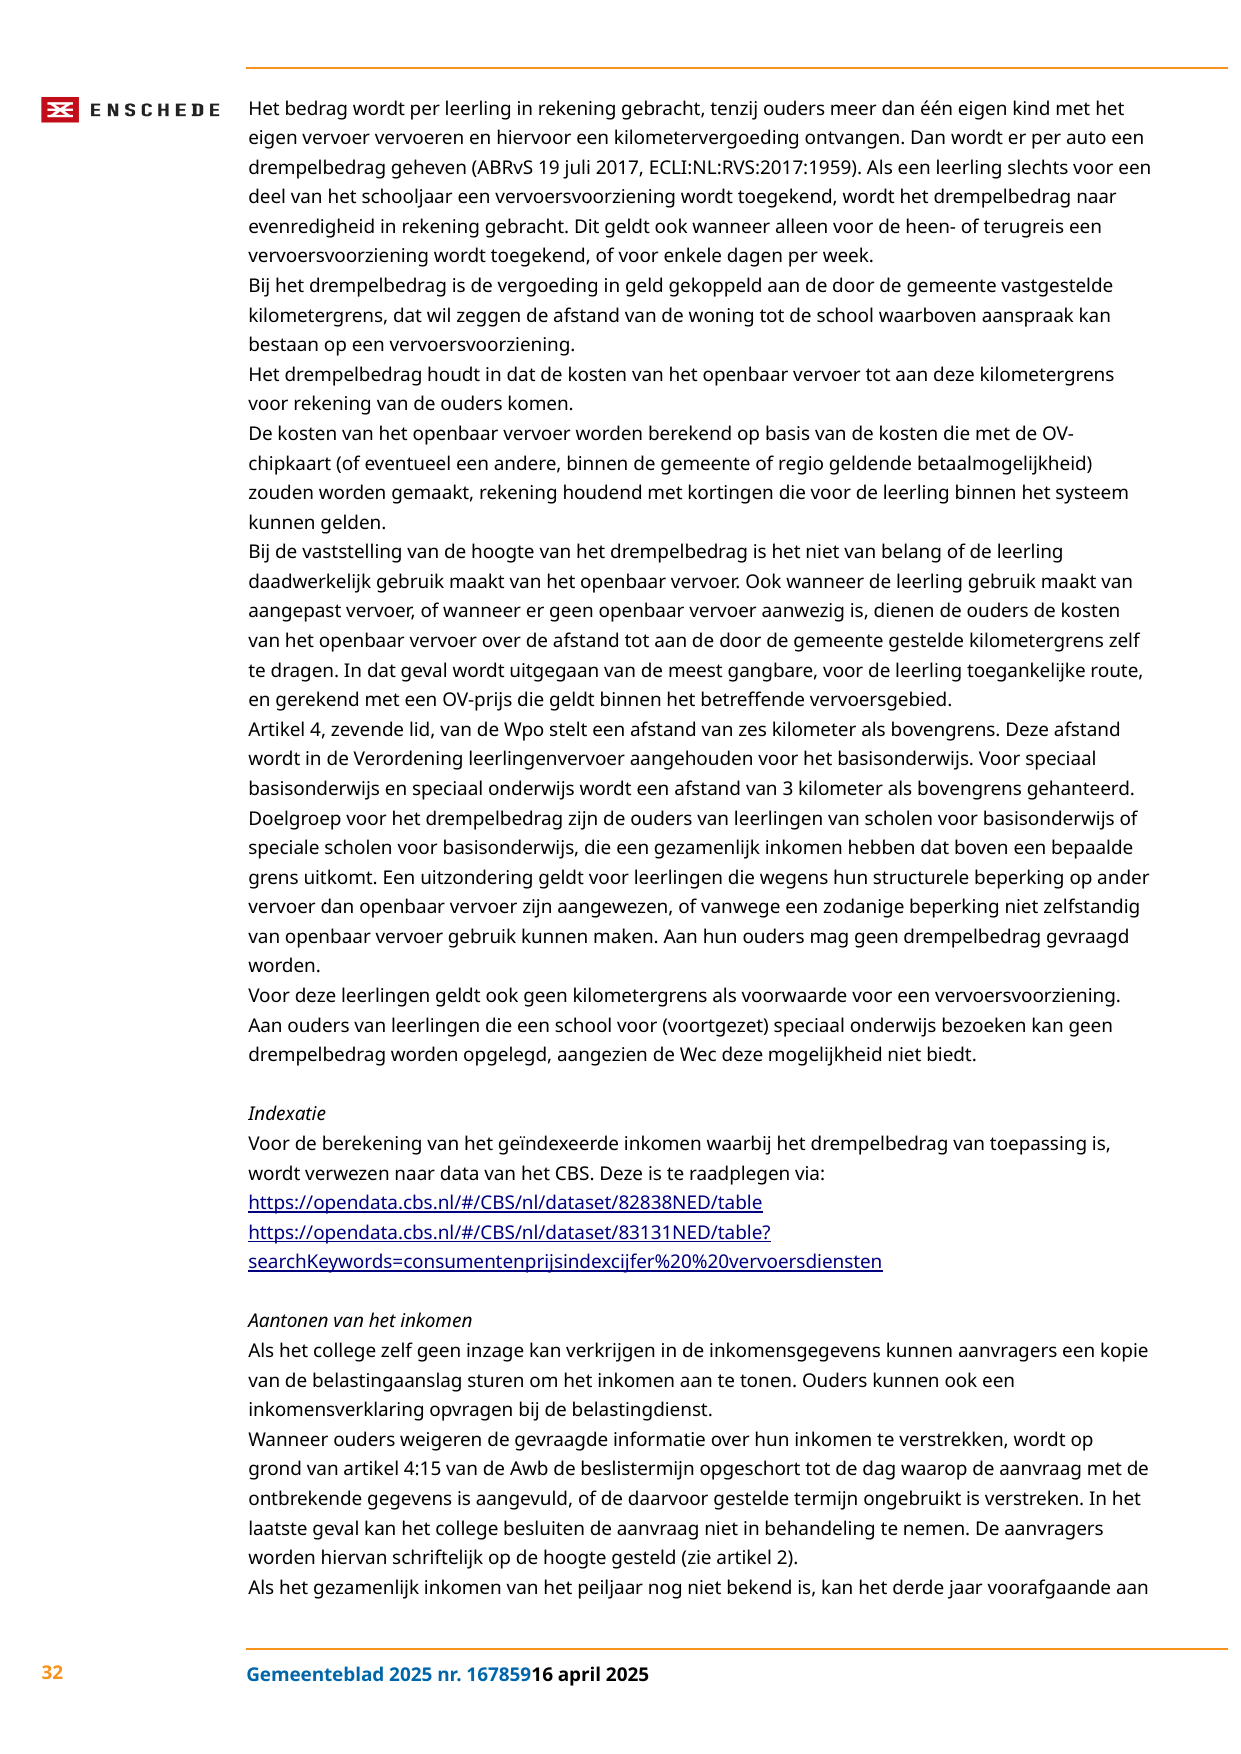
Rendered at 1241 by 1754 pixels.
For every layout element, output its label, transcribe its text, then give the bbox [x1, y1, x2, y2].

text De kosten van het openbaar vervoer worden berekend op basis van de kosten die met de OV-chipkaart (of eventueel een andere, binnen de gemeente of regio geldende betaalmogelijkheid) zouden worden gemaakt, rekening houdend met kortingen die voor de leerling binnen het systeem kunnen gelden. [248, 420, 1152, 535]
text Artikel 4, zevende lid, van de Wpo stelt een afstand van zes kilometer als bovengrens. Deze afstand wordt in de Verordening leerlingenvervoer aangehouden voor het basisonderwijs. Voor speciaal basisonderwijs en speciaal onderwijs wordt een afstand van 3 kilometer als bovengrens gehanteerd. [248, 716, 1152, 801]
text Voor deze leerlingen geldt ook geen kilometergrens als voorwaarde voor een vervoersvoorziening. [248, 982, 1152, 1008]
text Indexatie [248, 1101, 1152, 1126]
text Het drempelbedrag houdt in dat de kosten van het openbaar vervoer tot aan deze kilometergrens voor rekening van de ouders komen. [248, 361, 1152, 416]
picture [41, 47, 231, 172]
text https://opendata.cbs.nl/#/CBS/nl/dataset/83131NED/table?searchKeywords=consumentenprijsindexcijfer%20%20vervoersdiensten [248, 1219, 1152, 1274]
text Wanneer ouders weigeren de gevraagde informatie over hun inkomen te verstrekken, wordt op grond van artikel 4:15 van de Awb de beslistermijn opgeschort tot de dag waarop de aanvraag met de ontbrekende gegevens is aangevuld, of de daarvoor gestelde termijn ongebruikt is verstreken. In het laatste geval kan het college besluiten de aanvraag niet in behandeling te nemen. De aanvragers worden hiervan schriftelijk op de hoogte gesteld (zie artikel 2). [248, 1426, 1152, 1570]
text Als het gezamenlijk inkomen van het peiljaar nog niet bekend is, kan het derde jaar voorafgaande aan [248, 1574, 1152, 1600]
text Bij de vaststelling van de hoogte van het drempelbedrag is het niet van belang of de leerling daadwerkelijk gebruik maakt van het openbaar vervoer. Ook wanneer de leerling gebruik maakt van aangepast vervoer, of wanneer er geen openbaar vervoer aanwezig is, dienen de ouders de kosten van het openbaar vervoer over de afstand tot aan de door de gemeente gestelde kilometergrens zelf te dragen. In dat geval wordt uitgegaan van de meest gangbare, voor de leerling toegankelijke route, en gerekend met een OV-prijs die geldt binnen het betreffende vervoersgebied. [248, 538, 1152, 712]
text Aantonen van het inkomen [248, 1308, 1152, 1333]
text Als het college zelf geen inzage kan verkrijgen in de inkomensgegevens kunnen aanvragers een kopie van de belastingaanslag sturen om het inkomen aan te tonen. Ouders kunnen ook een inkomensverklaring opvragen bij de belastingdienst. [248, 1337, 1152, 1422]
text https://opendata.cbs.nl/#/CBS/nl/dataset/82838NED/table [248, 1189, 1152, 1215]
text Voor de berekening van het geïndexeerde inkomen waarbij het drempelbedrag van toepassing is, wordt verwezen naar data van het CBS. Deze is te raadplegen via: [248, 1130, 1152, 1186]
text Aan ouders van leerlingen die een school voor (voortgezet) speciaal onderwijs bezoeken kan geen drempelbedrag worden opgelegd, aangezien de Wec deze mogelijkheid niet biedt. [248, 1012, 1152, 1067]
text Bij het drempelbedrag is de vergoeding in geld gekoppeld aan de door de gemeente vastgestelde kilometergrens, dat wil zeggen de afstand van de woning tot de school waarboven aanspraak kan bestaan op een vervoersvoorziening. [248, 272, 1152, 357]
text Het bedrag wordt per leerling in rekening gebracht, tenzij ouders meer dan één eigen kind met het eigen vervoer vervoeren en hiervoor een kilometervergoeding ontvangen. Dan wordt er per auto een drempelbedrag geheven (ABRvS 19 juli 2017, ECLI:NL:RVS:2017:1959). Als een leerling slechts voor een deel van het schooljaar een vervoersvoorziening wordt toegekend, wordt het drempelbedrag naar evenredigheid in rekening gebracht. Dit geldt ook wanneer alleen voor de heen- of terugreis een vervoersvoorziening wordt toegekend, of voor enkele dagen per week. [248, 95, 1152, 268]
text Doelgroep voor het drempelbedrag zijn de ouders van leerlingen van scholen voor basisonderwijs of speciale scholen voor basisonderwijs, die een gezamenlijk inkomen hebben dat boven een bepaalde grens uitkomt. Een uitzondering geldt voor leerlingen die wegens hun structurele beperking op ander vervoer dan openbaar vervoer zijn aangewezen, of vanwege een zodanige beperking niet zelfstandig van openbaar vervoer gebruik kunnen maken. Aan hun ouders mag geen drempelbedrag gevraagd worden. [248, 805, 1152, 978]
